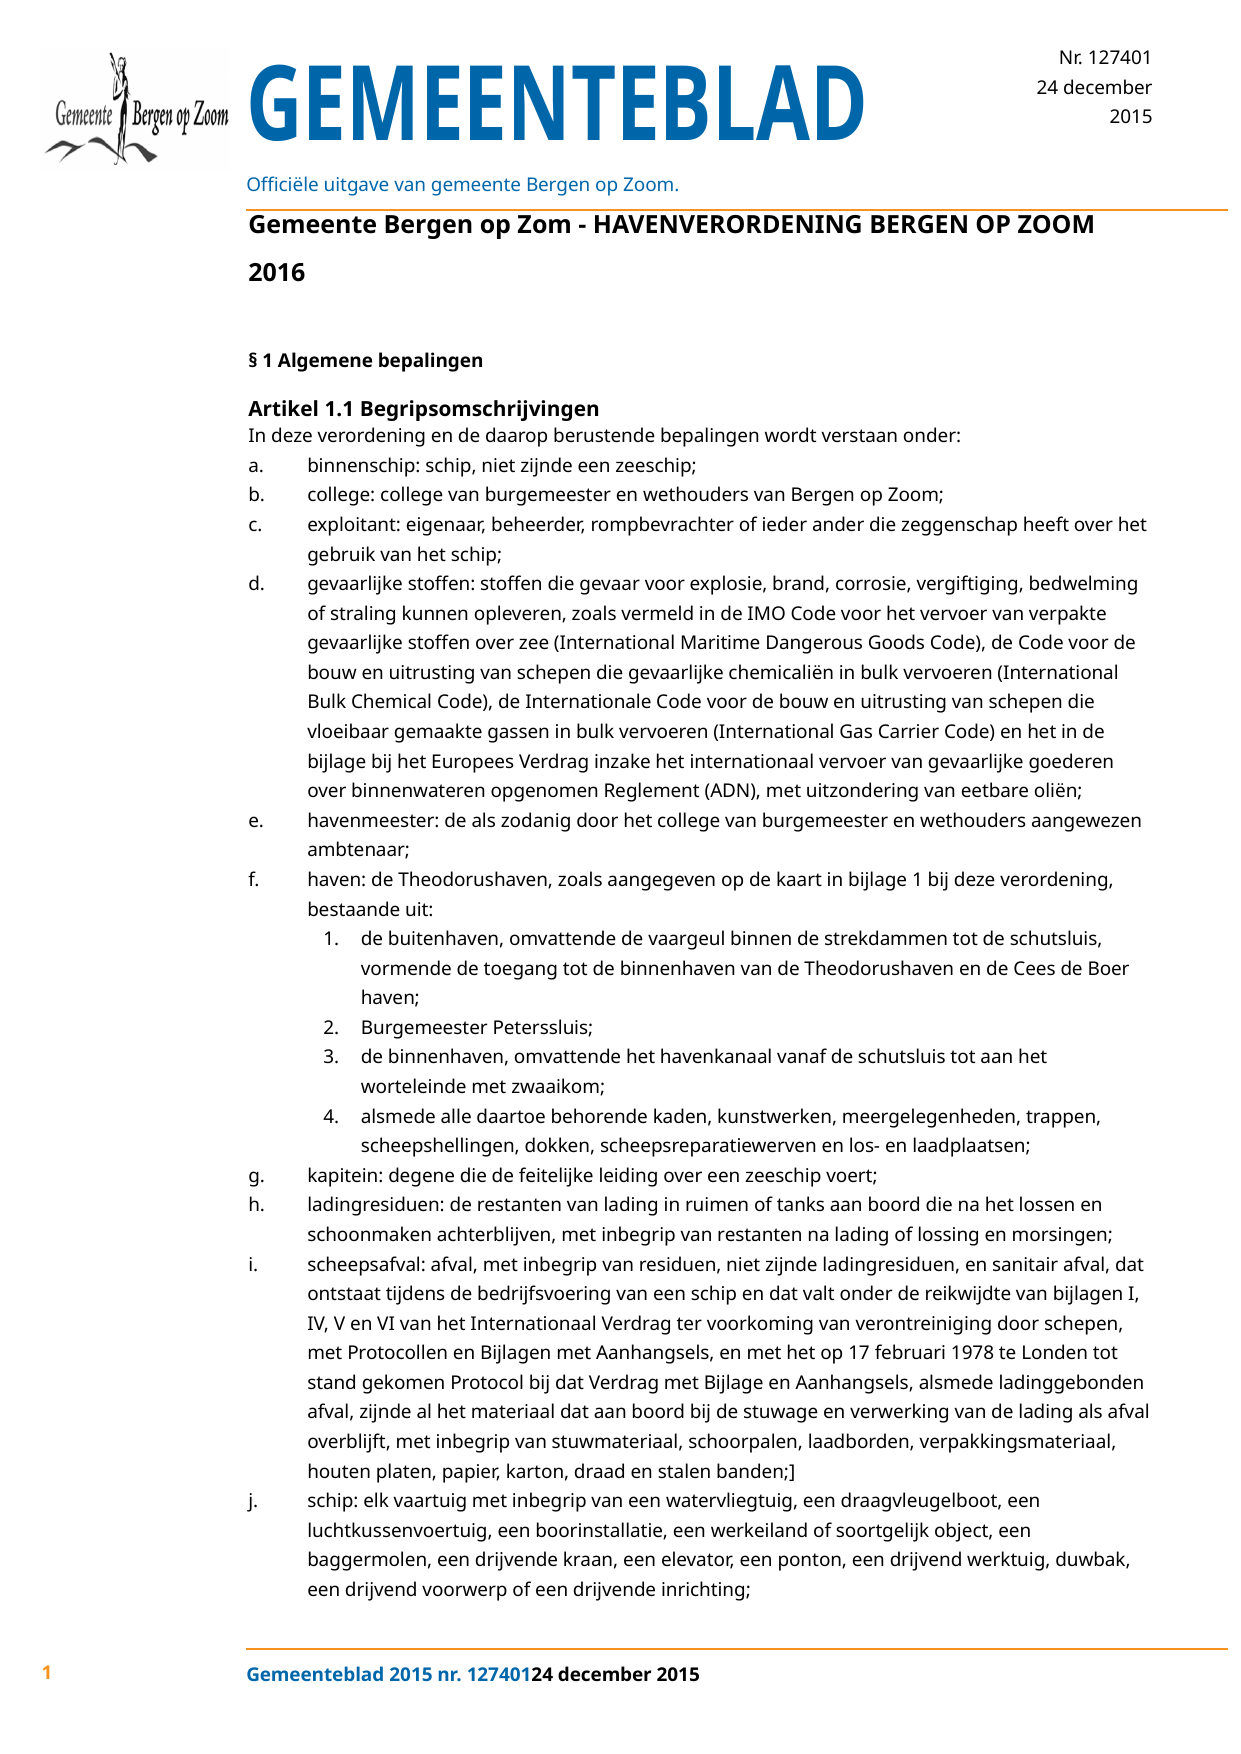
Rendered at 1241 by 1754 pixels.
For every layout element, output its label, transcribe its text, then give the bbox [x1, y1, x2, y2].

list ladingresiduen: de restanten van lading in ruimen of tanks aan boord die na het lossen en schoonmaken achterblijven, met inbegrip van restanten na lading of lossing en morsingen; [248, 1192, 1152, 1247]
text In deze verordening en de daarop berustende bepalingen wordt verstaan onder: [248, 422, 1152, 448]
list exploitant: eigenaar, beheerder, rompbevrachter of ieder ander die zeggenschap heeft over het gebruik van het schip; [248, 511, 1152, 567]
list college: college van burgemeester en wethouders van Bergen op Zoom; [248, 482, 1152, 507]
list haven: de Theodorushaven, zoals aangegeven op de kaart in bijlage 1 bij deze verordening, bestaande uit: [248, 866, 1152, 922]
text § 1 Algemene bepalingen [248, 347, 1152, 373]
text Artikel 1.1 Begripsomschrijvingen [248, 394, 1152, 422]
list binnenschip: schip, niet zijnde een zeeschip; [248, 452, 1152, 478]
text Gemeente Bergen op Zom - HAVENVERORDENING BERGEN OP ZOOM 2016 [248, 211, 1152, 288]
list schip: elk vaartuig met inbegrip van een watervliegtuig, een draagvleugelboot, een luchtkussenvoertuig, een boorinstallatie, een werkeiland of soortgelijk object, een baggermolen, een drijvende kraan, een elevator, een ponton, een drijvend werktuig, duwbak, een drijvend voorwerp of een drijvende inrichting; [248, 1487, 1152, 1602]
list havenmeester: de als zodanig door het college van burgemeester en wethouders aangewezen ambtenaar; [248, 807, 1152, 862]
list kapitein: degene die de feitelijke leiding over een zeeschip voert; [248, 1162, 1152, 1188]
list de buitenhaven, omvattende de vaargeul binnen de strekdammen tot de schutsluis, vormende de toegang tot de binnenhaven van de Theodorushaven en de Cees de Boer haven; [323, 925, 1152, 1010]
list Burgemeester Peterssluis; [323, 1014, 1152, 1040]
list gevaarlijke stoffen: stoffen die gevaar voor explosie, brand, corrosie, vergiftiging, bedwelming of straling kunnen opleveren, zoals vermeld in de IMO Code voor het vervoer van verpakte gevaarlijke stoffen over zee (International Maritime Dangerous Goods Code), de Code voor de bouw en uitrusting van schepen die gevaarlijke chemicaliën in bulk vervoeren (International Bulk Chemical Code), de Internationale Code voor de bouw en uitrusting van schepen die vloeibaar gemaakte gassen in bulk vervoeren (International Gas Carrier Code) en het in de bijlage bij het Europees Verdrag inzake het internationaal vervoer van gevaarlijke goederen over binnenwateren opgenomen Reglement (ADN), met uitzondering van eetbare oliën; [248, 570, 1152, 803]
list de binnenhaven, omvattende het havenkanaal vanaf de schutsluis tot aan het worteleinde met zwaaikom; [323, 1044, 1152, 1099]
list alsmede alle daartoe behorende kaden, kunstwerken, meergelegenheden, trappen, scheepshellingen, dokken, scheepsreparatiewerven en los- en laadplaatsen; [323, 1103, 1152, 1158]
list scheepsafval: afval, met inbegrip van residuen, niet zijnde ladingresiduen, en sanitair afval, dat ontstaat tijdens de bedrijfsvoering van een schip en dat valt onder de reikwijdte van bijlagen I, IV, V en VI van het Internationaal Verdrag ter voorkoming van verontreiniging door schepen, met Protocollen en Bijlagen met Aanhangsels, en met het op 17 februari 1978 te Londen tot stand gekomen Protocol bij dat Verdrag met Bijlage en Aanhangsels, alsmede ladinggebonden afval, zijnde al het materiaal dat aan boord bij de stuwage en verwerking van de lading als afval overblijft, met inbegrip van stuwmateriaal, schoorpalen, laadborden, verpakkingsmateriaal, houten platen, papier, karton, draad en stalen banden;] [248, 1251, 1152, 1484]
picture [41, 47, 231, 172]
